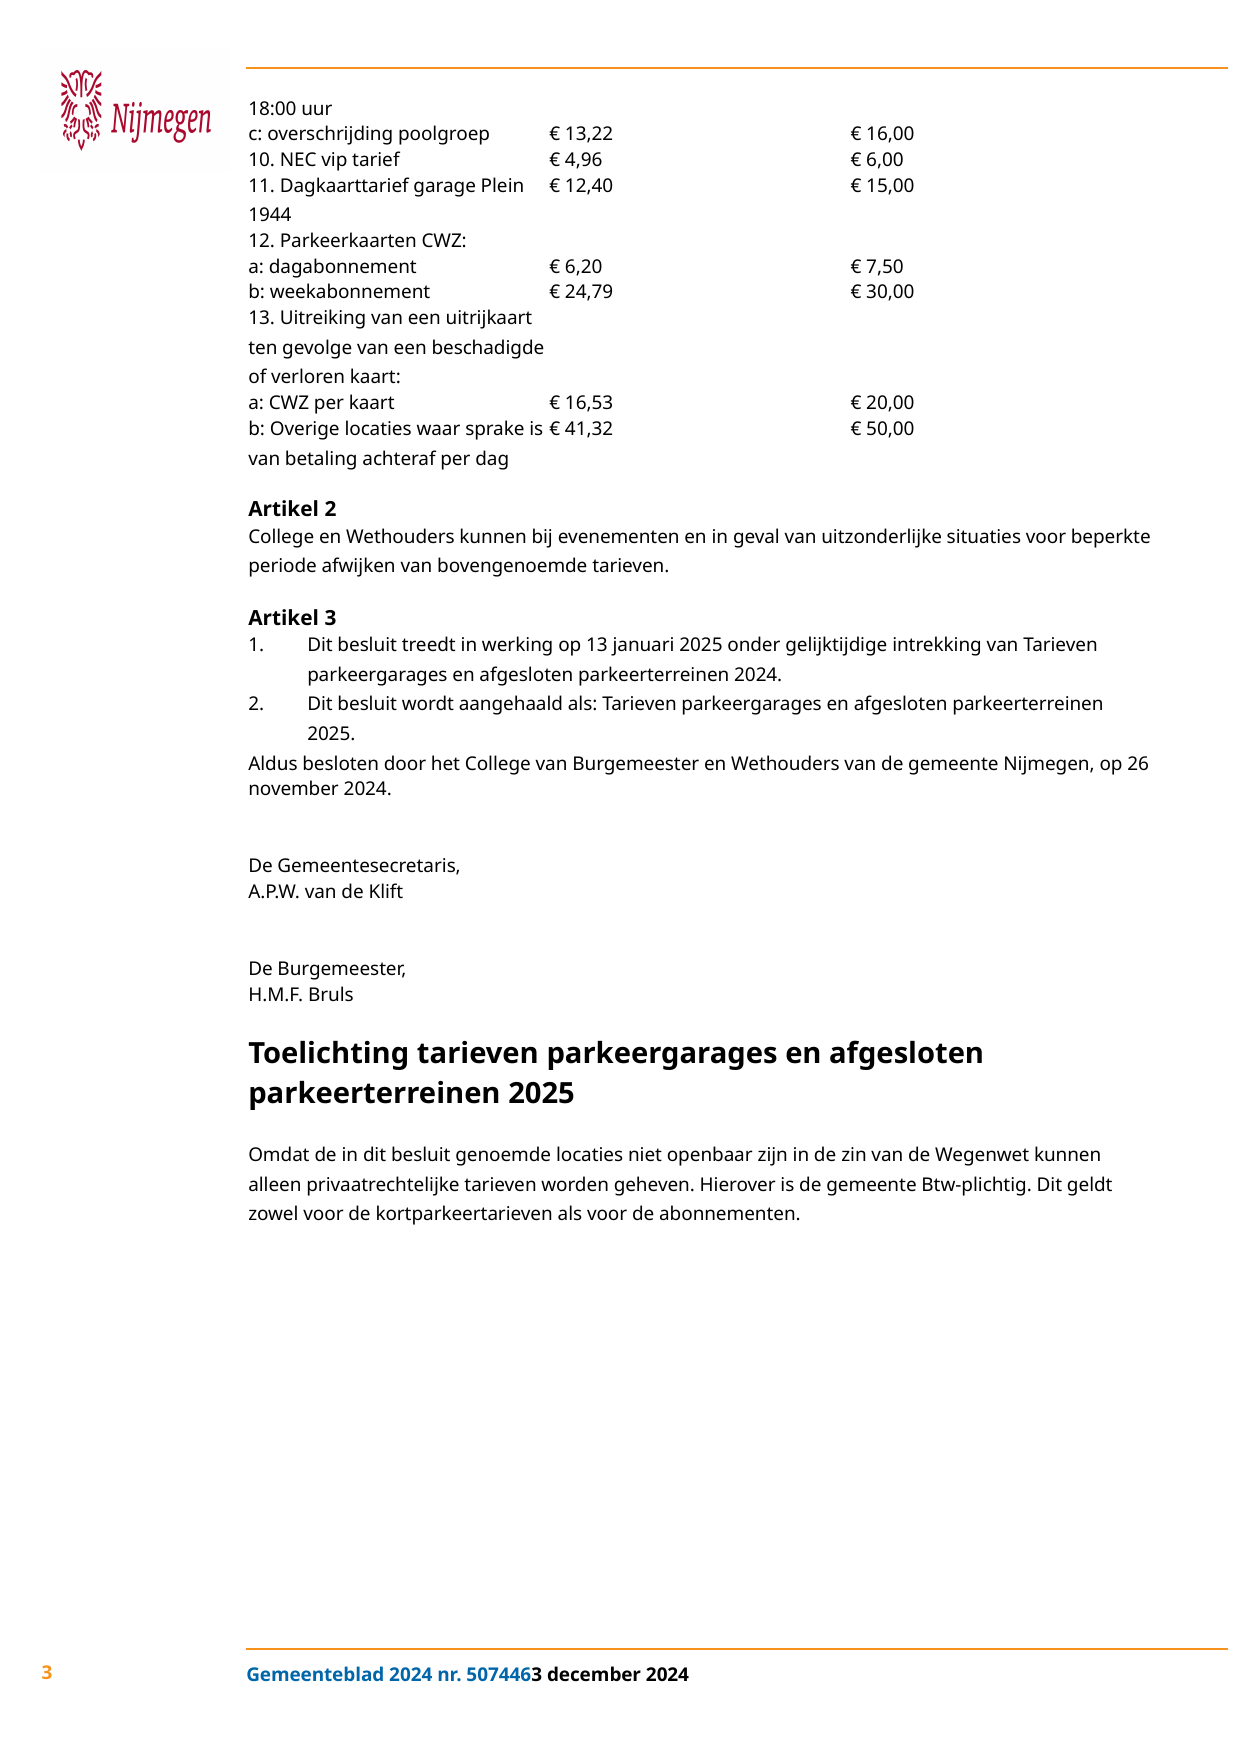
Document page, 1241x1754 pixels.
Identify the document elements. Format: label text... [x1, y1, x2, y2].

table_cell b: weekabonnement [248, 279, 549, 304]
table_cell c: overschrijding poolgroep [248, 121, 549, 146]
table_cell € 6,20 [549, 253, 850, 279]
text H.M.F. Bruls [248, 981, 1152, 1007]
table_cell € 20,00 [850, 389, 1152, 415]
text Artikel 3 [248, 603, 1152, 631]
table_cell € 13,22 [549, 121, 850, 146]
table_cell 10. NEC vip tarief [248, 146, 549, 172]
table_cell [549, 227, 850, 253]
table_cell € 6,00 [850, 146, 1152, 172]
picture [41, 47, 231, 172]
table_cell € 16,00 [850, 121, 1152, 146]
text Artikel 2 [248, 494, 1152, 523]
text Aldus besloten door het College van Burgemeester en Wethouders van de gemeente Nijmegen, op 26 november 2024. [248, 750, 1152, 801]
text De Burgemeester, [248, 956, 1152, 981]
table_cell b: Overige locaties waar sprake is van betaling achteraf per dag [248, 415, 549, 470]
text College en Wethouders kunnen bij evenementen en in geval van uitzonderlijke situaties voor beperkte periode afwijken van bovengenoemde tarieven. [248, 523, 1152, 578]
text De Gemeentesecretaris, [248, 853, 1152, 878]
table_cell € 16,53 [549, 389, 850, 415]
table_cell € 15,00 [850, 172, 1152, 227]
list Dit besluit wordt aangehaald als: Tarieven parkeergarages en afgesloten parkeerterreinen 2025. [248, 691, 1152, 746]
table_cell a: CWZ per kaart [248, 389, 549, 415]
table_cell € 30,00 [850, 279, 1152, 304]
list Dit besluit treedt in werking op 13 januari 2025 onder gelijktijdige intrekking van Tarieven parkeergarages en afgesloten parkeerterreinen 2024. [248, 631, 1152, 687]
table_cell [850, 227, 1152, 253]
table_cell [850, 95, 1152, 121]
table_cell 13. Uitreiking van een uitrijkaart ten gevolge van een beschadigde of verloren kaart: [248, 305, 549, 389]
table_cell 12. Parkeerkaarten CWZ: [248, 227, 549, 253]
table_cell € 4,96 [549, 146, 850, 172]
table_cell € 12,40 [549, 172, 850, 227]
table_cell € 7,50 [850, 253, 1152, 279]
table_cell [549, 305, 850, 389]
text Omdat de in dit besluit genoemde locaties niet openbaar zijn in de zin van de Wegenwet kunnen alleen privaatrechtelijke tarieven worden geheven. Hierover is de gemeente Btw-plichtig. Dit geldt zowel voor de kortparkeertarieven als voor de abonnementen. [248, 1141, 1152, 1226]
table_cell a: dagabonnement [248, 253, 549, 279]
table_cell € 24,79 [549, 279, 850, 304]
text A.P.W. van de Klift [248, 878, 1152, 904]
table_cell € 50,00 [850, 415, 1152, 470]
table_cell 18:00 uur [248, 95, 549, 121]
text Toelichting tarieven parkeergarages en afgesloten parkeerterreinen 2025 [248, 1033, 1152, 1112]
table_cell € 41,32 [549, 415, 850, 470]
table_cell [549, 95, 850, 121]
table_cell [850, 305, 1152, 389]
table_cell 11. Dagkaarttarief garage Plein 1944 [248, 172, 549, 227]
